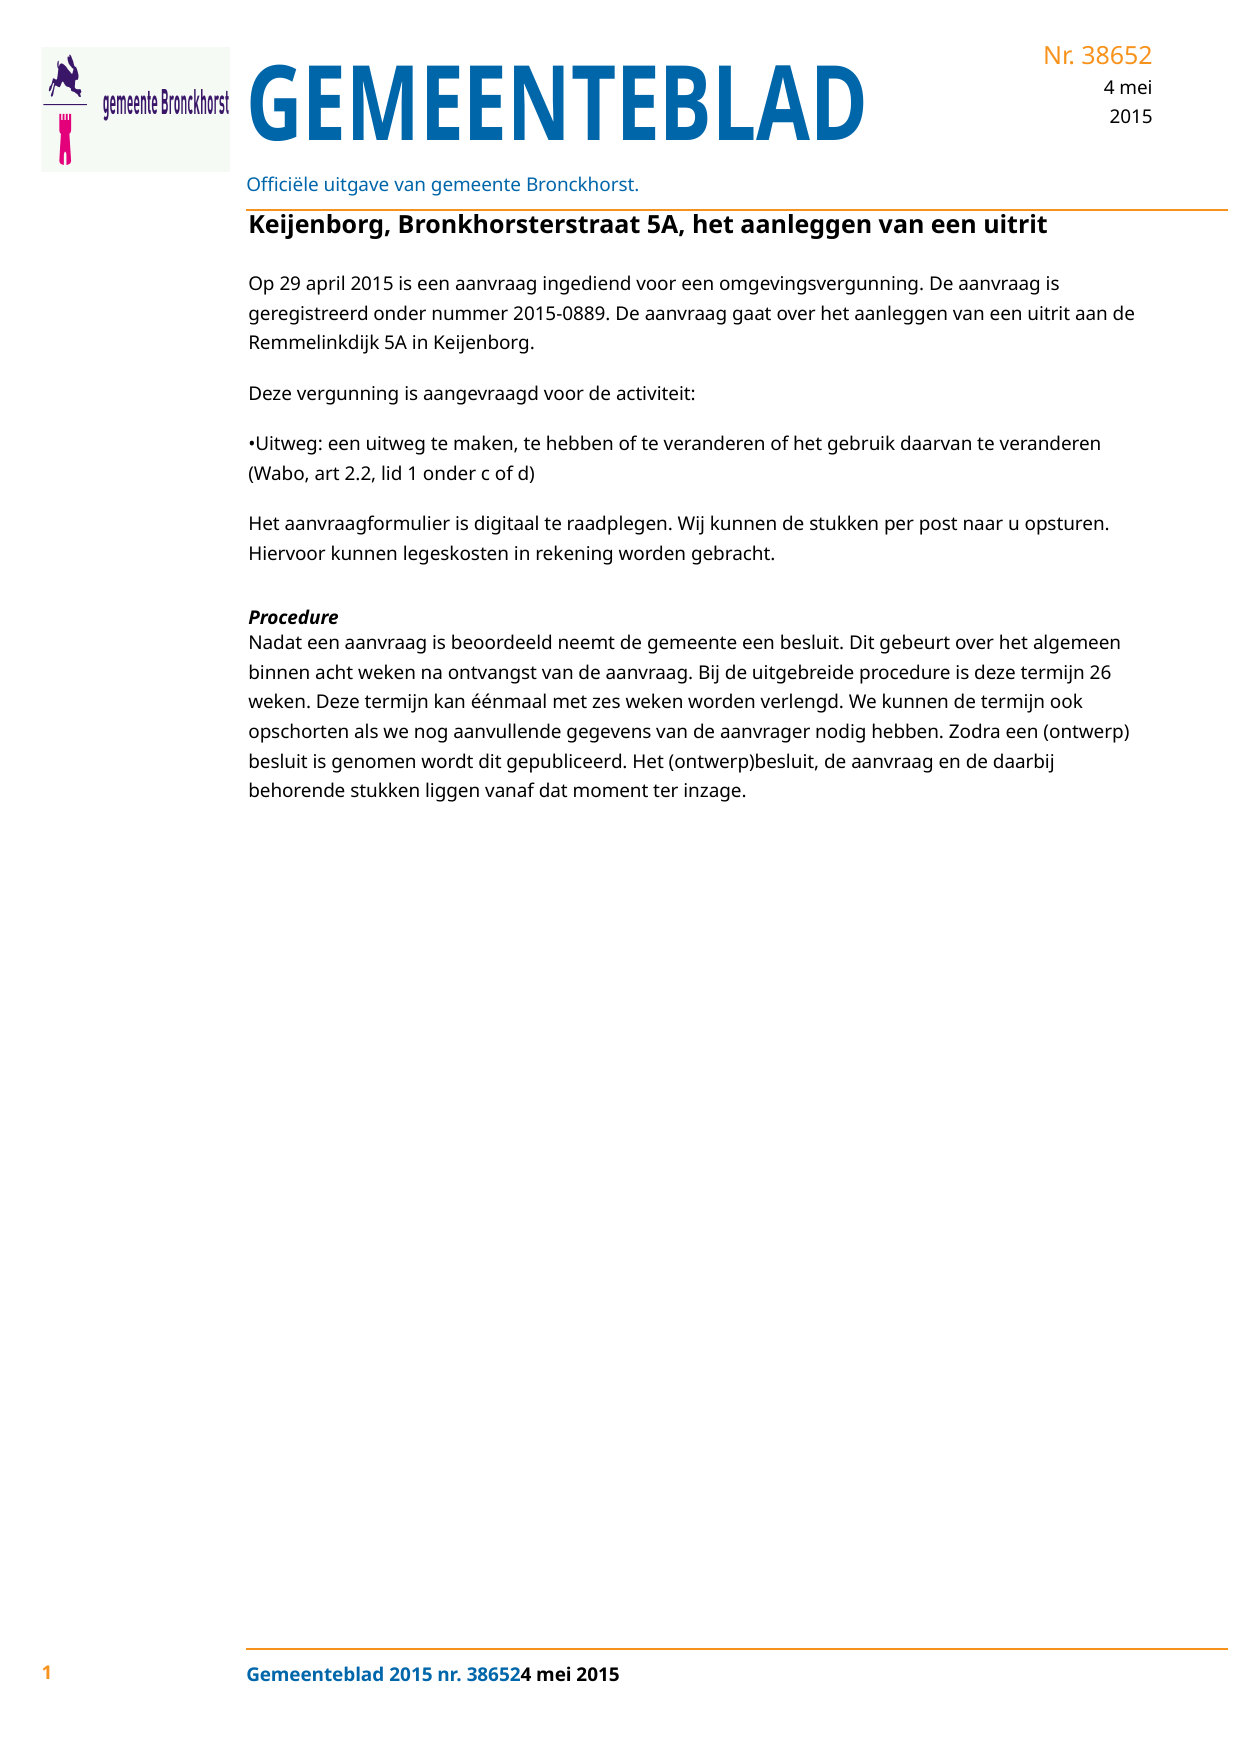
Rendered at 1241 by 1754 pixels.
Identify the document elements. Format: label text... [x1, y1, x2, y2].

picture [41, 47, 231, 172]
text Op 29 april 2015 is een aanvraag ingediend voor een omgevingsvergunning. De aanvraag is geregistreerd onder nummer 2015-0889. De aanvraag gaat over het aanleggen van een uitrit aan de Remmelinkdijk 5A in Keijenborg. [248, 270, 1152, 355]
text Keijenborg, Bronkhorsterstraat 5A, het aanleggen van een uitrit [248, 211, 1152, 241]
text Procedure [248, 604, 1152, 629]
text Deze vergunning is aangevraagd voor de activiteit: [248, 380, 1152, 406]
text Het aanvraagformulier is digitaal te raadplegen. Wij kunnen de stukken per post naar u opsturen. Hiervoor kunnen legeskosten in rekening worden gebracht. [248, 510, 1152, 566]
text •Uitweg: een uitweg te maken, te hebben of te veranderen of het gebruik daarvan te veranderen (Wabo, art 2.2, lid 1 onder c of d) [248, 430, 1152, 486]
text Nadat een aanvraag is beoordeeld neemt de gemeente een besluit. Dit gebeurt over het algemeen binnen acht weken na ontvangst van de aanvraag. Bij de uitgebreide procedure is deze termijn 26 weken. Deze termijn kan éénmaal met zes weken worden verlengd. We kunnen de termijn ook opschorten als we nog aanvullende gegevens van de aanvrager nodig hebben. Zodra een (ontwerp) besluit is genomen wordt dit gepubliceerd. Het (ontwerp)besluit, de aanvraag en de daarbij behorende stukken liggen vanaf dat moment ter inzage. [248, 629, 1152, 803]
